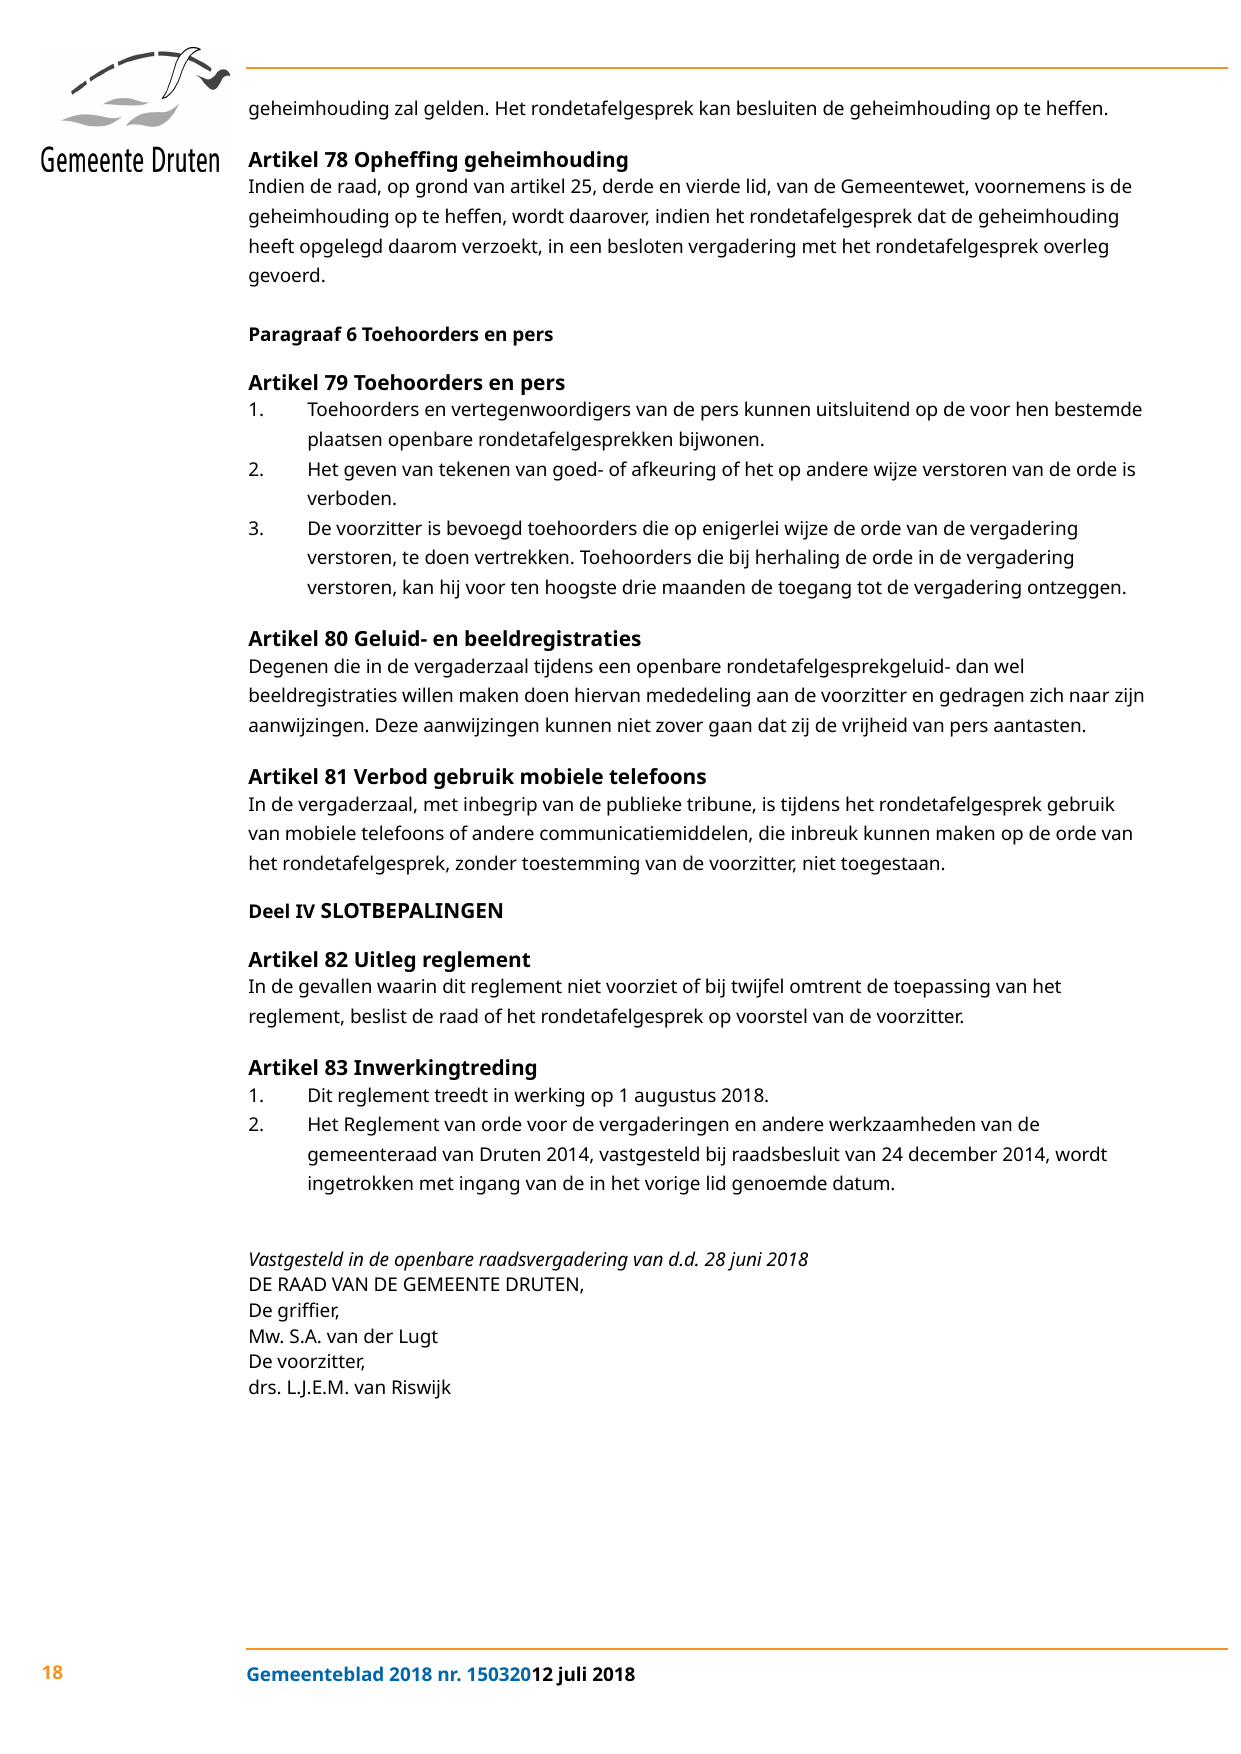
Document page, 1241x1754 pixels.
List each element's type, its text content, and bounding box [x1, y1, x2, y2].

list Dit reglement treedt in werking op 1 augustus 2018. [248, 1082, 1152, 1108]
text De griffier, [248, 1297, 1152, 1323]
list Het geven van tekenen van goed- of afkeuring of het op andere wijze verstoren van de orde is verboden. [248, 456, 1152, 511]
text In de gevallen waarin dit reglement niet voorziet of bij twijfel omtrent de toepassing van het reglement, beslist de raad of het rondetafelgesprek op voorstel van de voorzitter. [248, 973, 1152, 1029]
list Toehoorders en vertegenwoordigers van de pers kunnen uitsluitend op de voor hen bestemde plaatsen openbare rondetafelgesprekken bijwonen. [248, 397, 1152, 452]
picture [41, 47, 231, 172]
list De voorzitter is bevoegd toehoorders die op enigerlei wijze de orde van de vergadering verstoren, te doen vertrekken. Toehoorders die bij herhaling de orde in de vergadering verstoren, kan hij voor ten hoogste drie maanden de toegang tot de vergadering ontzeggen. [248, 515, 1152, 600]
text Artikel 78 Opheffing geheimhouding [248, 145, 1152, 174]
list Het Reglement van orde voor de vergaderingen en andere werkzaamheden van de gemeenteraad van Druten 2014, vastgesteld bij raadsbesluit van 24 december 2014, wordt ingetrokken met ingang van de in het vorige lid genoemde datum. [248, 1111, 1152, 1196]
text Vastgesteld in de openbare raadsvergadering van d.d. 28 juni 2018 [248, 1246, 1152, 1272]
text Artikel 79 Toehoorders en pers [248, 368, 1152, 397]
text Degenen die in de vergaderzaal tijdens een openbare rondetafelgesprekgeluid- dan wel beeldregistraties willen maken doen hiervan mededeling aan de voorzitter en gedragen zich naar zijn aanwijzingen. Deze aanwijzingen kunnen niet zover gaan dat zij de vrijheid van pers aantasten. [248, 653, 1152, 738]
text De voorzitter, [248, 1349, 1152, 1374]
text Indien de raad, op grond van artikel 25, derde en vierde lid, van de Gemeentewet, voornemens is de geheimhouding op te heffen, wordt daarover, indien het rondetafelgesprek dat de geheimhouding heeft opgelegd daarom verzoekt, in een besloten vergadering met het rondetafelgesprek overleg gevoerd. [248, 174, 1152, 288]
text Artikel 80 Geluid- en beeldregistraties [248, 624, 1152, 653]
text drs. L.J.E.M. van Riswijk [248, 1374, 1152, 1400]
text Paragraaf 6 Toehoorders en pers [248, 322, 1152, 347]
text DE RAAD VAN DE GEMEENTE DRUTEN, [248, 1272, 1152, 1297]
text In de vergaderzaal, met inbegrip van de publieke tribune, is tijdens het rondetafelgesprek gebruik van mobiele telefoons of andere communicatiemiddelen, die inbreuk kunnen maken op de orde van het rondetafelgesprek, zonder toestemming van de voorzitter, niet toegestaan. [248, 791, 1152, 876]
text Artikel 83 Inwerkingtreding [248, 1053, 1152, 1082]
text Artikel 81 Verbod gebruik mobiele telefoons [248, 762, 1152, 791]
text Artikel 82 Uitleg reglement [248, 945, 1152, 973]
text Mw. S.A. van der Lugt [248, 1323, 1152, 1349]
text Deel IV SLOTBEPALINGEN [248, 896, 1152, 924]
text geheimhouding zal gelden. Het rondetafelgesprek kan besluiten de geheimhouding op te heffen. [248, 95, 1152, 121]
